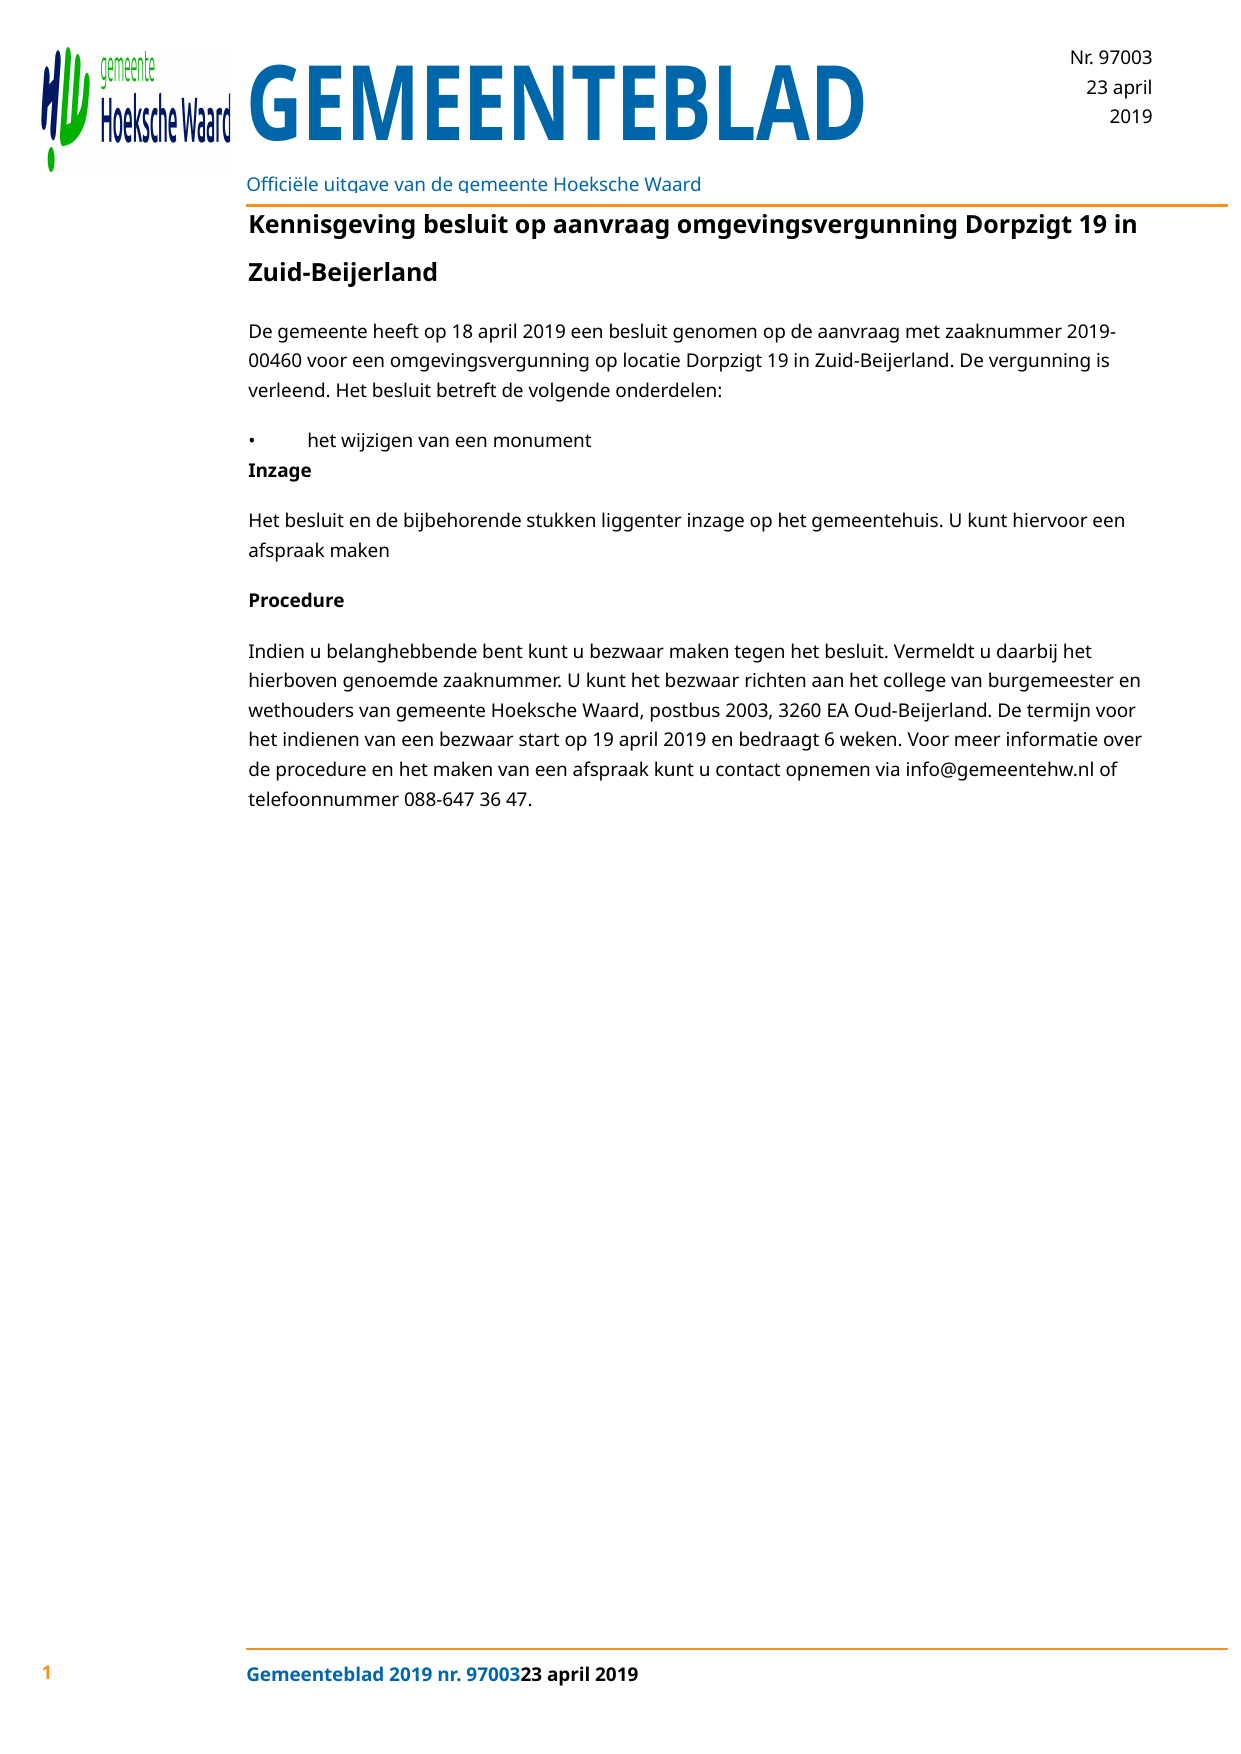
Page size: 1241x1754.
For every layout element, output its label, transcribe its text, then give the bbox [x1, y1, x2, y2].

text De gemeente heeft op 18 april 2019 een besluit genomen op de aanvraag met zaaknummer 2019-00460 voor een omgevingsvergunning op locatie Dorpzigt 19 in Zuid-Beijerland. De vergunning is verleend. Het besluit betreft de volgende onderdelen: [248, 318, 1152, 403]
text Indien u belanghebbende bent kunt u bezwaar maken tegen het besluit. Vermeldt u daarbij het hierboven genoemde zaaknummer. U kunt het bezwaar richten aan het college van burgemeester en wethouders van gemeente Hoeksche Waard, postbus 2003, 3260 EA Oud-Beijerland. De termijn voor het indienen van een bezwaar start op 19 april 2019 en bedraagt 6 weken. Voor meer informatie over de procedure en het maken van een afspraak kunt u contact opnemen via info@gemeentehw.nl of telefoonnummer 088-647 36 47. [248, 638, 1152, 812]
picture [41, 47, 231, 172]
text Procedure [248, 587, 1152, 613]
text Het besluit en de bijbehorende stukken liggenter inzage op het gemeentehuis. U kunt hiervoor een afspraak maken [248, 507, 1152, 563]
text Inzage [248, 457, 1152, 483]
text Kennisgeving besluit op aanvraag omgevingsvergunning Dorpzigt 19 in Zuid-Beijerland [248, 207, 1152, 288]
list het wijzigen van een monument [248, 427, 1152, 453]
